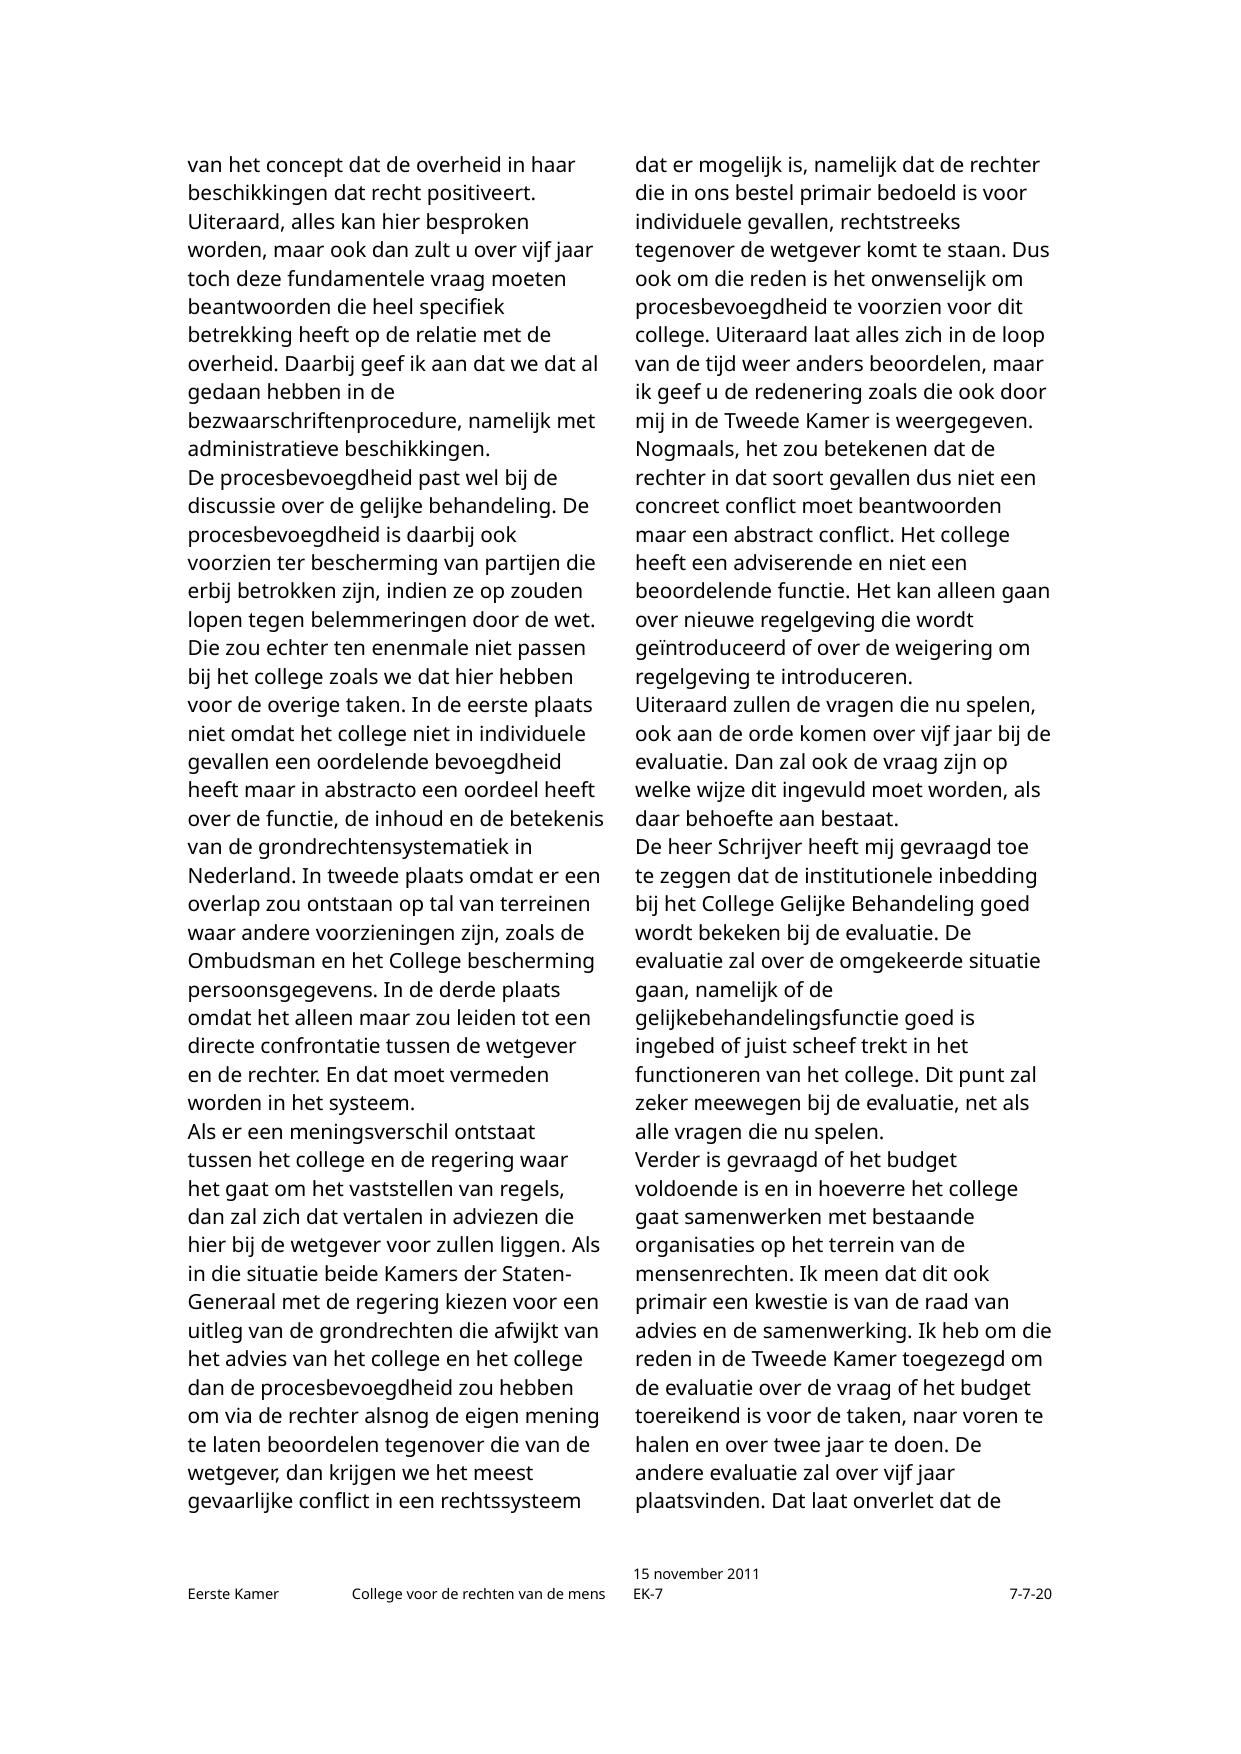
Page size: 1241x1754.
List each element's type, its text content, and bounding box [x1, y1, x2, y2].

text dat er mogelijk is, namelijk dat de rechter die in ons bestel primair bedoeld is voor individuele gevallen, rechtstreeks tegenover de wetgever komt te staan. Dus ook om die reden is het onwenselijk om procesbevoegdheid te voorzien voor dit college. Uiteraard laat alles zich in de loop van de tijd weer anders beoordelen, maar ik geef u de redenering zoals die ook door mij in de Tweede Kamer is weergegeven. Nogmaals, het zou betekenen dat de rechter in dat soort gevallen dus niet een concreet conflict moet beantwoorden maar een abstract conflict. Het college heeft een adviserende en niet een beoordelende functie. Het kan alleen gaan over nieuwe regelgeving die wordt geïntroduceerd of over de weigering om regelgeving te introduceren. [635, 150, 1053, 690]
text De heer Schrijver heeft mij gevraagd toe te zeggen dat de institutionele inbedding bij het College Gelijke Behandeling goed wordt bekeken bij de evaluatie. De evaluatie zal over de omgekeerde situatie gaan, namelijk of de gelijkebehandelingsfunctie goed is ingebed of juist scheef trekt in het functioneren van het college. Dit punt zal zeker meewegen bij de evaluatie, net als alle vragen die nu spelen. [635, 832, 1053, 1145]
text De procesbevoegdheid past wel bij de discussie over de gelijke behandeling. De procesbevoegdheid is daarbij ook voorzien ter bescherming van partijen die erbij betrokken zijn, indien ze op zouden lopen tegen belemmeringen door de wet. Die zou echter ten enenmale niet passen bij het college zoals we dat hier hebben voor de overige taken. In de eerste plaats niet omdat het college niet in individuele gevallen een oordelende bevoegdheid heeft maar in abstracto een oordeel heeft over de functie, de inhoud en de betekenis van de grondrechtensystematiek in Nederland. In tweede plaats omdat er een overlap zou ontstaan op tal van terreinen waar andere voorzieningen zijn, zoals de Ombudsman en het College bescherming persoonsgegevens. In de derde plaats omdat het alleen maar zou leiden tot een directe confrontatie tussen de wetgever en de rechter. En dat moet vermeden worden in het systeem. [187, 463, 605, 1117]
text van het concept dat de overheid in haar beschikkingen dat recht positiveert. Uiteraard, alles kan hier besproken worden, maar ook dan zult u over vijf jaar toch deze fundamentele vraag moeten beantwoorden die heel specifiek betrekking heeft op de relatie met de overheid. Daarbij geef ik aan dat we dat al gedaan hebben in de bezwaarschriftenprocedure, namelijk met administratieve beschikkingen. [187, 150, 605, 463]
text Uiteraard zullen de vragen die nu spelen, ook aan de orde komen over vijf jaar bij de evaluatie. Dan zal ook de vraag zijn op welke wijze dit ingevuld moet worden, als daar behoefte aan bestaat. [635, 690, 1053, 832]
text Als er een meningsverschil ontstaat tussen het college en de regering waar het gaat om het vaststellen van regels, dan zal zich dat vertalen in adviezen die hier bij de wetgever voor zullen liggen. Als in die situatie beide Kamers der Staten-Generaal met de regering kiezen voor een uitleg van de grondrechten die afwijkt van het advies van het college en het college dan de procesbevoegdheid zou hebben om via de rechter alsnog de eigen mening te laten beoordelen tegenover die van de wetgever, dan krijgen we het meest gevaarlijke conflict in een rechtssysteem [187, 1117, 605, 1515]
text Verder is gevraagd of het budget voldoende is en in hoeverre het college gaat samenwerken met bestaande organisaties op het terrein van de mensenrechten. Ik meen dat dit ook primair een kwestie is van de raad van advies en de samenwerking. Ik heb om die reden in de Tweede Kamer toegezegd om de evaluatie over de vraag of het budget toereikend is voor de taken, naar voren te halen en over twee jaar te doen. De andere evaluatie zal over vijf jaar plaatsvinden. Dat laat onverlet dat de [635, 1145, 1053, 1515]
